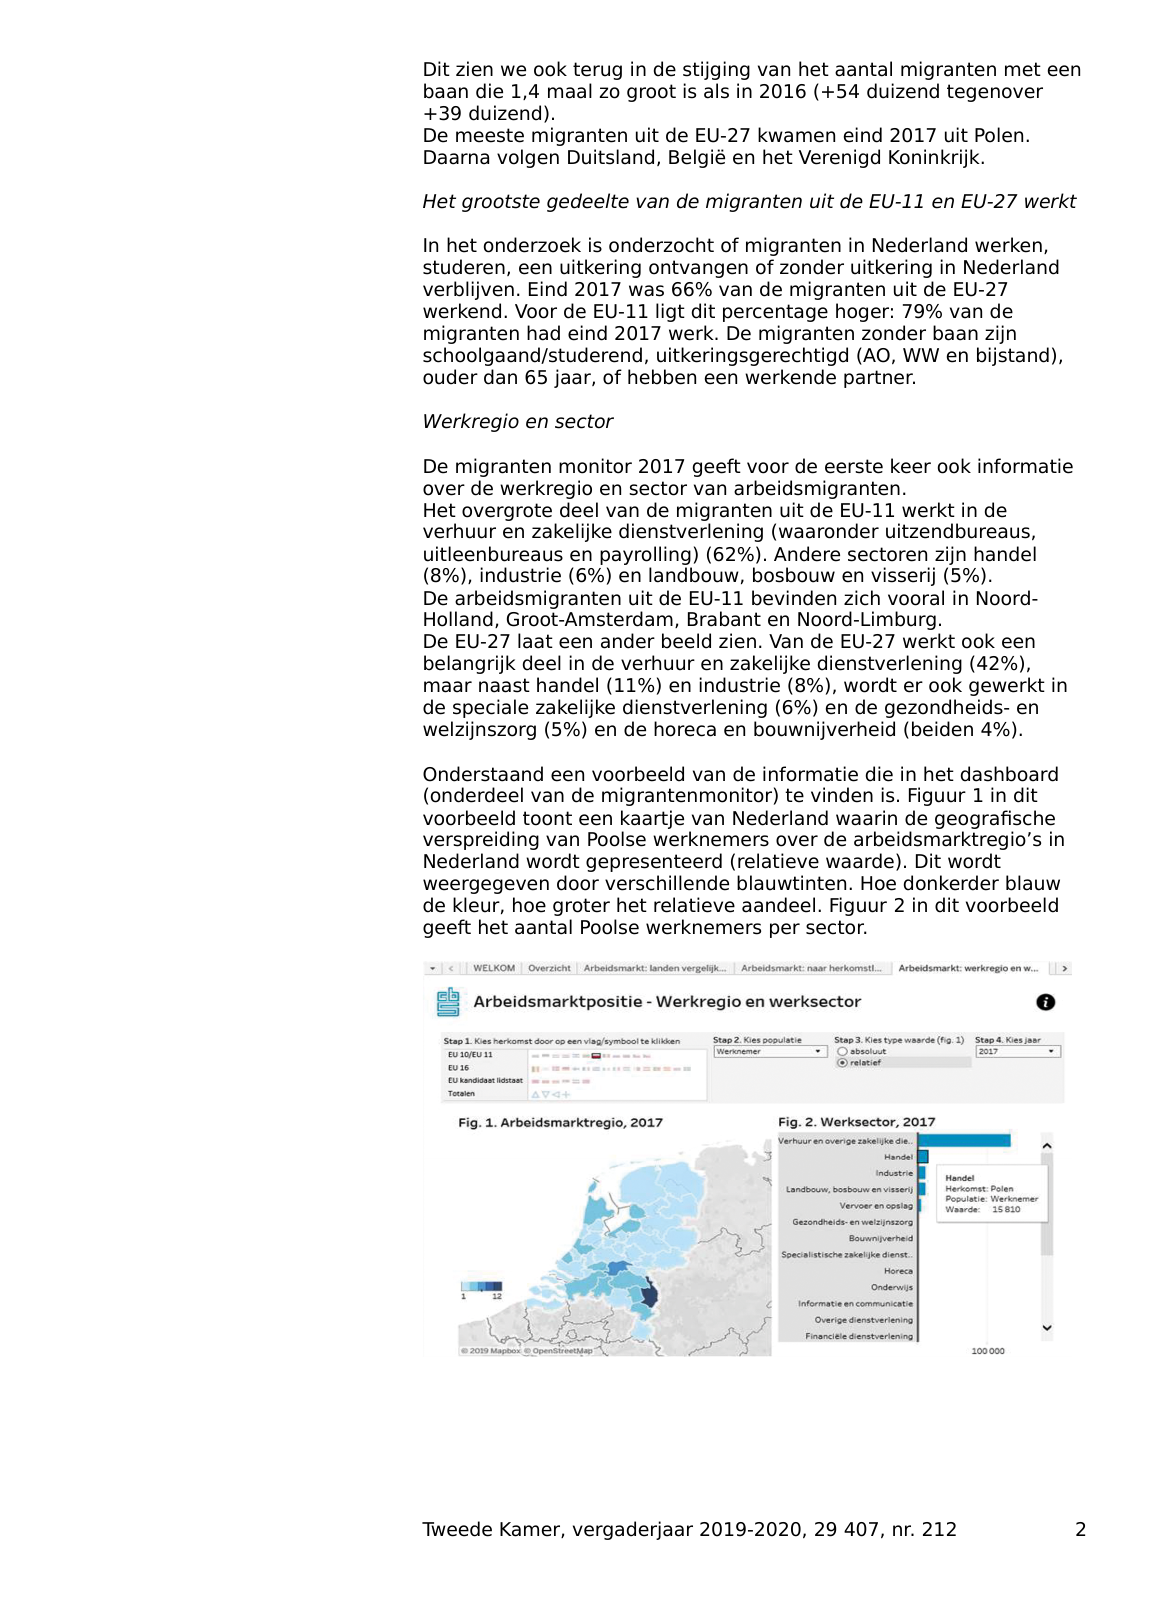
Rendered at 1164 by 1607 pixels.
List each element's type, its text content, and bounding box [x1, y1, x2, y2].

text De EU-27 laat een ander beeld zien. Van de EU-27 werkt ook een belangrijk deel in de verhuur en zakelijke dienstverlening (42%), maar naast handel (11%) en industrie (8%), wordt er ook gewerkt in de speciale zakelijke dienstverlening (6%) en de gezondheids- en welzijnszorg (5%) en de horeca en bouwnijverheid (beiden 4%). [422, 631, 1087, 741]
text Dit zien we ook terug in de stijging van het aantal migranten met een baan die 1,4 maal zo groot is als in 2016 (+54 duizend tegenover +39 duizend). [422, 59, 1087, 125]
text Onderstaand een voorbeeld van de informatie die in het dashboard (onderdeel van de migrantenmonitor) te vinden is. Figuur 1 in dit voorbeeld toont een kaartje van Nederland waarin de geografische verspreiding van Poolse werknemers over de arbeidsmarktregio’s in Nederland wordt gepresenteerd (relatieve waarde). Dit wordt weergegeven door verschillende blauwtinten. Hoe donkerder blauw de kleur, hoe groter het relatieve aandeel. Figuur 2 in dit voorbeeld geeft het aantal Poolse werknemers per sector. [422, 763, 1087, 939]
text De arbeidsmigranten uit de EU-11 bevinden zich vooral in Noord-Holland, Groot-Amsterdam, Brabant en Noord-Limburg. [422, 587, 1087, 631]
picture [422, 961, 1072, 1357]
text Het overgrote deel van de migranten uit de EU-11 werkt in de verhuur en zakelijke dienstverlening (waaronder uitzendbureaus, uitleenbureaus en payrolling) (62%). Andere sectoren zijn handel (8%), industrie (6%) en landbouw, bosbouw en visserij (5%). [422, 499, 1087, 587]
text De meeste migranten uit de EU-27 kwamen eind 2017 uit Polen. Daarna volgen Duitsland, België en het Verenigd Koninkrijk. [422, 125, 1087, 169]
subtitle Werkregio en sector [422, 411, 1087, 433]
text De migranten monitor 2017 geeft voor de eerste keer ook informatie over de werkregio en sector van arbeidsmigranten. [422, 456, 1087, 499]
text In het onderzoek is onderzocht of migranten in Nederland werken, studeren, een uitkering ontvangen of zonder uitkering in Nederland verblijven. Eind 2017 was 66% van de migranten uit de EU-27 werkend. Voor de EU-11 ligt dit percentage hoger: 79% van de migranten had eind 2017 werk. De migranten zonder baan zijn schoolgaand/studerend, uitkeringsgerechtigd (AO, WW en bijstand), ouder dan 65 jaar, of hebben een werkende partner. [422, 235, 1087, 389]
subtitle Het grootste gedeelte van de migranten uit de EU-11 en EU-27 werkt [422, 191, 1087, 213]
